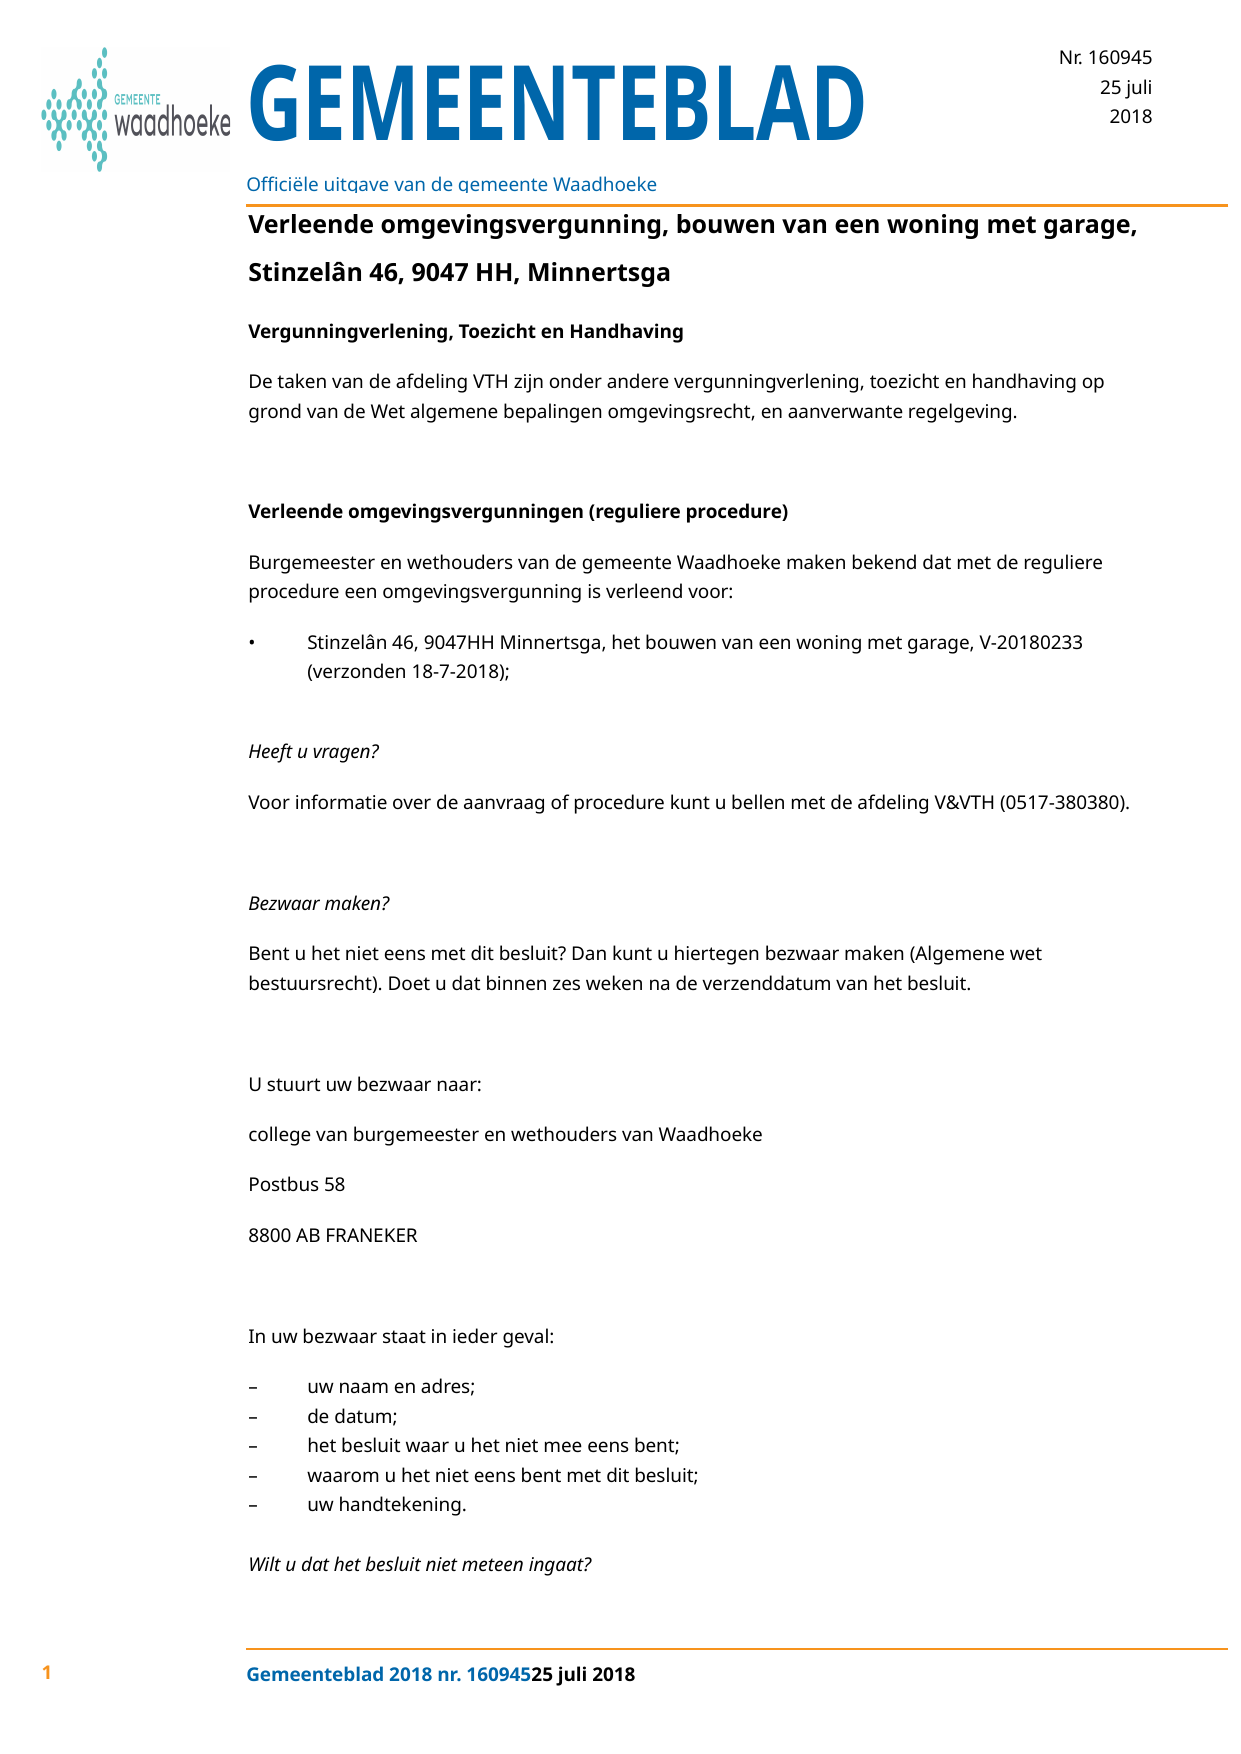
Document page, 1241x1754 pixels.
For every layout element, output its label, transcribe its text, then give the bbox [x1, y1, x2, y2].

text 8800 AB FRANEKER [248, 1222, 1152, 1248]
text Voor informatie over de aanvraag of procedure kunt u bellen met de afdeling V&VTH (0517-380380). [248, 789, 1152, 815]
text Wilt u dat het besluit niet meteen ingaat? [248, 1551, 1152, 1577]
text Burgemeester en wethouders van de gemeente Waadhoeke maken bekend dat met de reguliere procedure een omgevingsvergunning is verleend voor: [248, 549, 1152, 604]
text Postbus 58 [248, 1172, 1152, 1197]
text In uw bezwaar staat in ieder geval: [248, 1323, 1152, 1349]
text De taken van de afdeling VTH zijn onder andere vergunningverlening, toezicht en handhaving op grond van de Wet algemene bepalingen omgevingsrecht, en aanverwante regelgeving. [248, 368, 1152, 424]
list waarom u het niet eens bent met dit besluit; [248, 1462, 1152, 1488]
text college van burgemeester en wethouders van Waadhoeke [248, 1121, 1152, 1147]
list uw naam en adres; [248, 1373, 1152, 1399]
text Vergunningverlening, Toezicht en Handhaving [248, 318, 1152, 344]
list de datum; [248, 1403, 1152, 1429]
list Stinzelân 46, 9047HH Minnertsga, het bouwen van een woning met garage, V-20180233 (verzonden 18-7-2018); [248, 629, 1152, 684]
text Bent u het niet eens met dit besluit? Dan kunt u hiertegen bezwaar maken (Algemene wet bestuursrecht). Doet u dat binnen zes weken na de verzenddatum van het besluit. [248, 940, 1152, 996]
list het besluit waar u het niet mee eens bent; [248, 1432, 1152, 1458]
text Bezwaar maken? [248, 890, 1152, 916]
text Verleende omgevingsvergunning, bouwen van een woning met garage, Stinzelân 46, 9047 HH, Minnertsga [248, 207, 1152, 288]
list uw handtekening. [248, 1492, 1152, 1517]
text U stuurt uw bezwaar naar: [248, 1071, 1152, 1097]
text Heeft u vragen? [248, 739, 1152, 764]
picture [41, 47, 231, 172]
text Verleende omgevingsvergunningen (reguliere procedure) [248, 499, 1152, 524]
